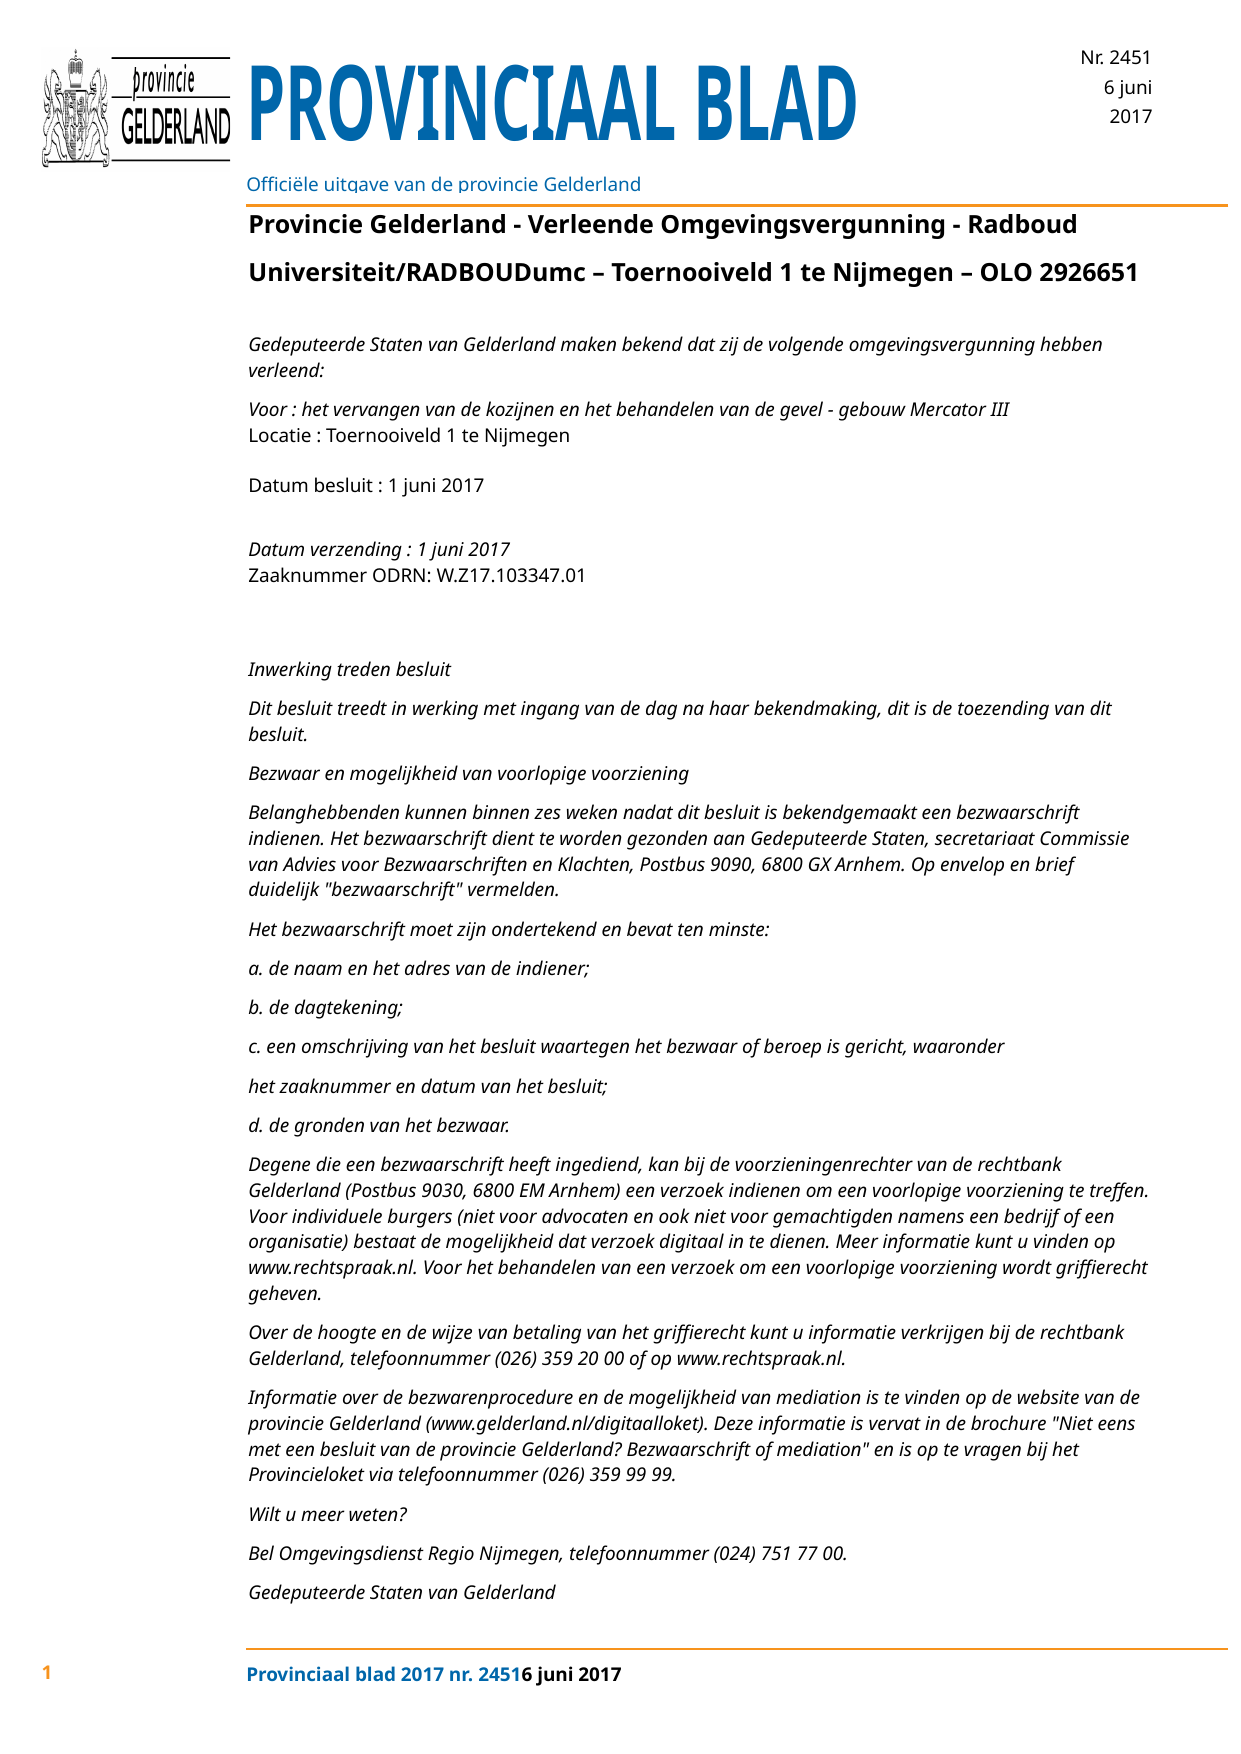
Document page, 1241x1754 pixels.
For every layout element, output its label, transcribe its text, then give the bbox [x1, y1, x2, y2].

text Over de hoogte en de wijze van betaling van het griffierecht kunt u informatie verkrijgen bij de rechtbank Gelderland, telefoonnummer (026) 359 20 00 of op www.rechtspraak.nl. [248, 1319, 1152, 1371]
text Gedeputeerde Staten van Gelderland [248, 1579, 1152, 1605]
text Belanghebbenden kunnen binnen zes weken nadat dit besluit is bekendgemaakt een bezwaarschrift indienen. Het bezwaarschrift dient te worden gezonden aan Gedeputeerde Staten, secretariaat Commissie van Advies voor Bezwaarschriften en Klachten, Postbus 9090, 6800 GX Arnhem. Op envelop en brief duidelijk "bezwaarschrift" vermelden. [248, 799, 1152, 902]
text Datum besluit : 1 juni 2017 [248, 473, 1152, 498]
text Gedeputeerde Staten van Gelderland maken bekend dat zij de volgende omgevingsvergunning hebben verleend: [248, 331, 1152, 383]
text Locatie : Toernooiveld 1 te Nijmegen [248, 422, 1152, 448]
text Dit besluit treedt in werking met ingang van de dag na haar bekendmaking, dit is de toezending van dit besluit. [248, 695, 1152, 747]
text a. de naam en het adres van de indiener; [248, 955, 1152, 981]
text Bezwaar en mogelijkheid van voorlopige voorziening [248, 760, 1152, 786]
text Degene die een bezwaarschrift heeft ingediend, kan bij de voorzieningenrechter van de rechtbank Gelderland (Postbus 9030, 6800 EM Arnhem) een verzoek indienen om een voorlopige voorziening te treffen. Voor individuele burgers (niet voor advocaten en ook niet voor gemachtigden namens een bedrijf of een organisatie) bestaat de mogelijkheid dat verzoek digitaal in te dienen. Meer informatie kunt u vinden op www.rechtspraak.nl. Voor het behandelen van een verzoek om een voorlopige voorziening wordt griffierecht geheven. [248, 1151, 1152, 1306]
text het zaaknummer en datum van het besluit; [248, 1073, 1152, 1099]
text c. een omschrijving van het besluit waartegen het bezwaar of beroep is gericht, waaronder [248, 1034, 1152, 1059]
text Datum verzending : 1 juni 2017 [248, 537, 1152, 562]
text Zaaknummer ODRN: W.Z17.103347.01 [248, 562, 1152, 588]
picture [41, 47, 231, 172]
text b. de dagtekening; [248, 994, 1152, 1020]
text Het bezwaarschrift moet zijn ondertekend en bevat ten minste: [248, 916, 1152, 942]
text d. de gronden van het bezwaar. [248, 1112, 1152, 1138]
text Bel Omgevingsdienst Regio Nijmegen, telefoonnummer (024) 751 77 00. [248, 1540, 1152, 1566]
text Wilt u meer weten? [248, 1501, 1152, 1527]
text Voor : het vervangen van de kozijnen en het behandelen van de gevel - gebouw Mercator III [248, 396, 1152, 422]
text Informatie over de bezwarenprocedure en de mogelijkheid van mediation is te vinden op de website van de provincie Gelderland (www.gelderland.nl/digitaalloket). Deze informatie is vervat in de brochure "Niet eens met een besluit van de provincie Gelderland? Bezwaarschrift of mediation" en is op te vragen bij het Provincieloket via telefoonnummer (026) 359 99 99. [248, 1384, 1152, 1487]
text Provincie Gelderland - Verleende Omgevingsvergunning - Radboud Universiteit/RADBOUDumc – Toernooiveld 1 te Nijmegen – OLO 2926651 [248, 207, 1152, 288]
text Inwerking treden besluit [248, 656, 1152, 682]
